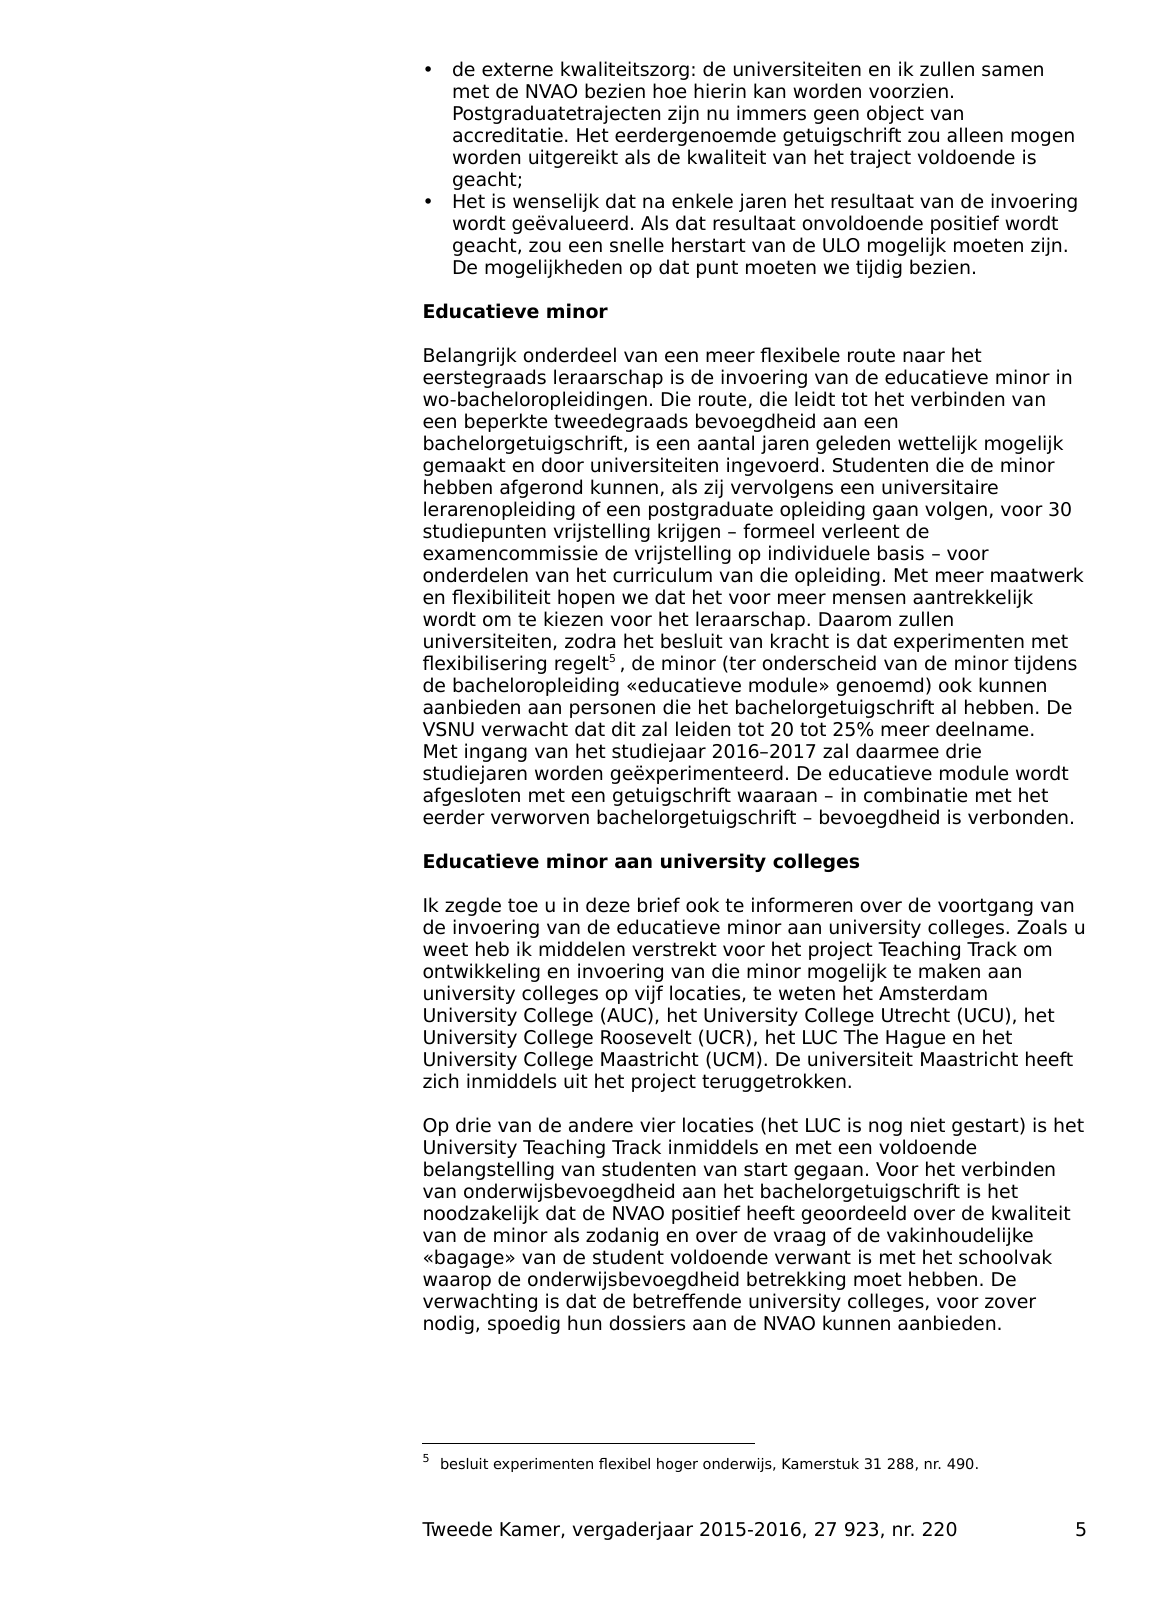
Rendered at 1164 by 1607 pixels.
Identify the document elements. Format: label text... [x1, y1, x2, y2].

text • Het is wenselijk dat na enkele jaren het resultaat van de invoering wordt geëvalueerd. Als dat resultaat onvoldoende positief wordt geacht, zou een snelle herstart van de ULO mogelijk moeten zijn. De mogelijkheden op dat punt moeten we tijdig bezien. [422, 191, 1087, 279]
subtitle Educatieve minor [422, 301, 1087, 323]
text besluit experimenten flexibel hoger onderwijs, Kamerstuk 31 288, nr. 490. [422, 1452, 1087, 1474]
text Ik zegde toe u in deze brief ook te informeren over de voortgang van de invoering van de educatieve minor aan university colleges. Zoals u weet heb ik middelen verstrekt voor het project Teaching Track om ontwikkeling en invoering van die minor mogelijk te maken aan university colleges op vijf locaties, te weten het Amsterdam University College (AUC), het University College Utrecht (UCU), het University College Roosevelt (UCR), het LUC The Hague en het University College Maastricht (UCM). De universiteit Maastricht heeft zich inmiddels uit het project teruggetrokken. [422, 895, 1087, 1093]
text Op drie van de andere vier locaties (het LUC is nog niet gestart) is het University Teaching Track inmiddels en met een voldoende belangstelling van studenten van start gegaan. Voor het verbinden van onderwijsbevoegdheid aan het bachelorgetuigschrift is het noodzakelijk dat de NVAO positief heeft geoordeeld over de kwaliteit van de minor als zodanig en over de vraag of de vakinhoudelijke «bagage» van de student voldoende verwant is met het schoolvak waarop de onderwijsbevoegdheid betrekking moet hebben. De verwachting is dat de betreffende university colleges, voor zover nodig, spoedig hun dossiers aan de NVAO kunnen aanbieden. [422, 1115, 1087, 1335]
text • de externe kwaliteitszorg: de universiteiten en ik zullen samen met de NVAO bezien hoe hierin kan worden voorzien. Postgraduatetrajecten zijn nu immers geen object van accreditatie. Het eerdergenoemde getuigschrift zou alleen mogen worden uitgereikt als de kwaliteit van het traject voldoende is geacht; [422, 59, 1087, 191]
text Met ingang van het studiejaar 2016–2017 zal daarmee drie studiejaren worden geëxperimenteerd. De educatieve module wordt afgesloten met een getuigschrift waaraan – in combinatie met het eerder verworven bachelorgetuigschrift – bevoegdheid is verbonden. [422, 741, 1087, 829]
text Belangrijk onderdeel van een meer flexibele route naar het eerstegraads leraarschap is de invoering van de educatieve minor in wo-bacheloropleidingen. Die route, die leidt tot het verbinden van een beperkte tweedegraads bevoegdheid aan een bachelorgetuigschrift, is een aantal jaren geleden wettelijk mogelijk gemaakt en door universiteiten ingevoerd. Studenten die de minor hebben afgerond kunnen, als zij vervolgens een universitaire lerarenopleiding of een postgraduate opleiding gaan volgen, voor 30 studiepunten vrijstelling krijgen – formeel verleent de examencommissie de vrijstelling op individuele basis – voor onderdelen van het curriculum van die opleiding. Met meer maatwerk en flexibiliteit hopen we dat het voor meer mensen aantrekkelijk wordt om te kiezen voor het leraarschap. Daarom zullen universiteiten, zodra het besluit van kracht is dat experimenten met flexibilisering regelt, de minor (ter onderscheid van de minor tijdens de bacheloropleiding «educatieve module» genoemd) ook kunnen aanbieden aan personen die het bachelorgetuigschrift al hebben. De VSNU verwacht dat dit zal leiden tot 20 tot 25% meer deelname. [422, 345, 1087, 741]
subtitle Educatieve minor aan university colleges [422, 851, 1087, 873]
